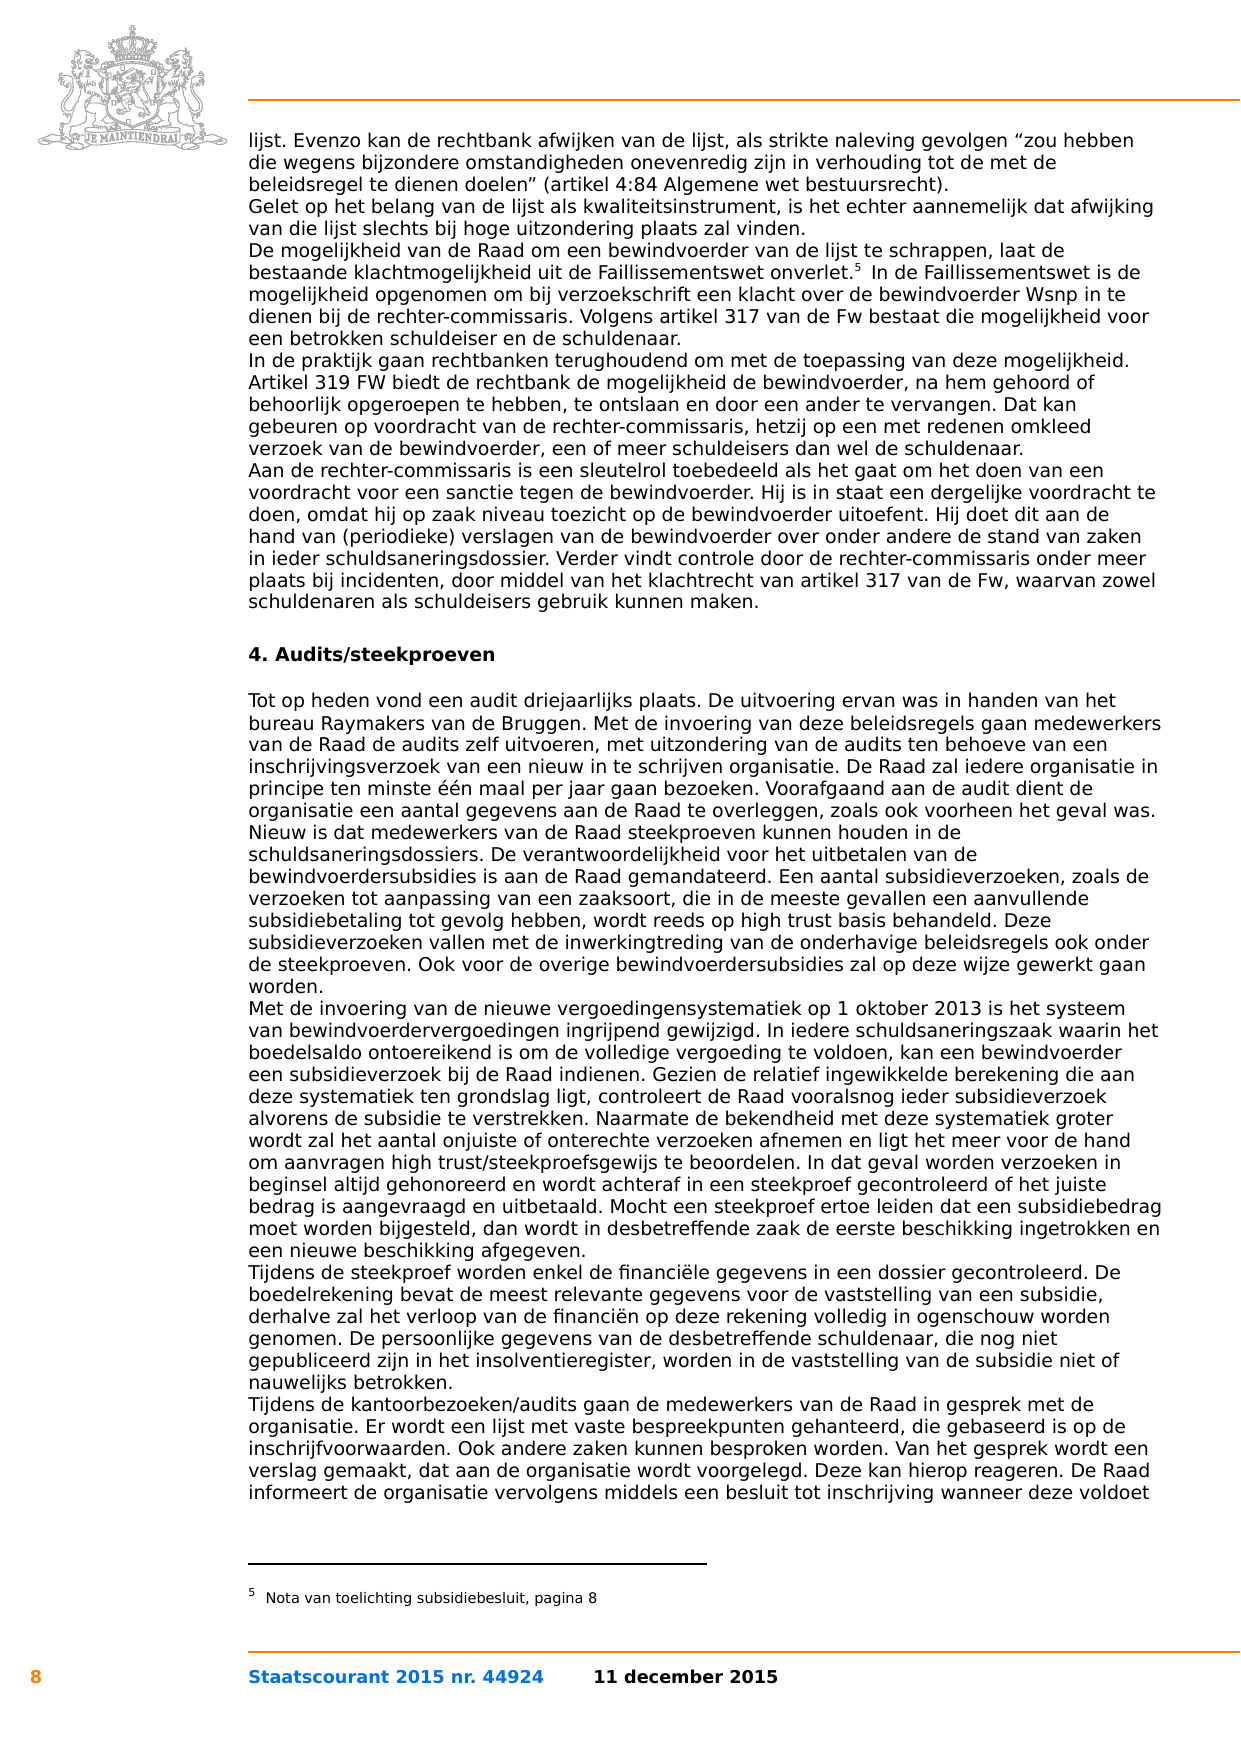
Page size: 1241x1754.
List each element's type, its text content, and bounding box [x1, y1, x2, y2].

text Tijdens de kantoorbezoeken/audits gaan de medewerkers van de Raad in gesprek met de organisatie. Er wordt een lijst met vaste bespreekpunten gehanteerd, die gebaseerd is op de inschrijfvoorwaarden. Ook andere zaken kunnen besproken worden. Van het gesprek wordt een verslag gemaakt, dat aan de organisatie wordt voorgelegd. Deze kan hierop reageren. De Raad informeert de organisatie vervolgens middels een besluit tot inschrijving wanneer deze voldoet [248, 1394, 1163, 1504]
text Met de invoering van de nieuwe vergoedingensystematiek op 1 oktober 2013 is het systeem van bewindvoerdervergoedingen ingrijpend gewijzigd. In iedere schuldsaneringszaak waarin het boedelsaldo ontoereikend is om de volledige vergoeding te voldoen, kan een bewindvoerder een subsidieverzoek bij de Raad indienen. Gezien de relatief ingewikkelde berekening die aan deze systematiek ten grondslag ligt, controleert de Raad vooralsnog ieder subsidieverzoek alvorens de subsidie te verstrekken. Naarmate de bekendheid met deze systematiek groter wordt zal het aantal onjuiste of onterechte verzoeken afnemen en ligt het meer voor de hand om aanvragen high trust/steekproefsgewijs te beoordelen. In dat geval worden verzoeken in beginsel altijd gehonoreerd en wordt achteraf in een steekproef gecontroleerd of het juiste bedrag is aangevraagd en uitbetaald. Mocht een steekproef ertoe leiden dat een subsidiebedrag moet worden bijgesteld, dan wordt in desbetreffende zaak de eerste beschikking ingetrokken en een nieuwe beschikking afgegeven. [248, 998, 1163, 1262]
text Nota van toelichting subsidiebesluit, pagina 8 [248, 1586, 1163, 1608]
text In de praktijk gaan rechtbanken terughoudend om met de toepassing van deze mogelijkheid. Artikel 319 FW biedt de rechtbank de mogelijkheid de bewindvoerder, na hem gehoord of behoorlijk opgeroepen te hebben, te ontslaan en door een ander te vervangen. Dat kan gebeuren op voordracht van de rechter-commissaris, hetzij op een met redenen omkleed verzoek van de bewindvoerder, een of meer schuldeisers dan wel de schuldenaar. [248, 350, 1163, 459]
text Gelet op het belang van de lijst als kwaliteitsinstrument, is het echter aannemelijk dat afwijking van die lijst slechts bij hoge uitzondering plaats zal vinden. [248, 196, 1163, 240]
subtitle 4. Audits/steekproeven [248, 643, 1163, 665]
text lijst. Evenzo kan de rechtbank afwijken van de lijst, als strikte naleving gevolgen “zou hebben die wegens bijzondere omstandigheden onevenredig zijn in verhouding tot de met de beleidsregel te dienen doelen” (artikel 4:84 Algemene wet bestuursrecht). [248, 130, 1163, 196]
text Tijdens de steekproef worden enkel de financiële gegevens in een dossier gecontroleerd. De boedelrekening bevat de meest relevante gegevens voor de vaststelling van een subsidie, derhalve zal het verloop van de financiën op deze rekening volledig in ogenschouw worden genomen. De persoonlijke gegevens van de desbetreffende schuldenaar, die nog niet gepubliceerd zijn in het insolventieregister, worden in de vaststelling van de subsidie niet of nauwelijks betrokken. [248, 1262, 1163, 1394]
text Tot op heden vond een audit driejaarlijks plaats. De uitvoering ervan was in handen van het bureau Raymakers van de Bruggen. Met de invoering van deze beleidsregels gaan medewerkers van de Raad de audits zelf uitvoeren, met uitzondering van de audits ten behoeve van een inschrijvingsverzoek van een nieuw in te schrijven organisatie. De Raad zal iedere organisatie in principe ten minste één maal per jaar gaan bezoeken. Voorafgaand aan de audit dient de organisatie een aantal gegevens aan de Raad te overleggen, zoals ook voorheen het geval was. [248, 690, 1163, 822]
text Nieuw is dat medewerkers van de Raad steekproeven kunnen houden in de schuldsaneringsdossiers. De verantwoordelijkheid voor het uitbetalen van de bewindvoerdersubsidies is aan de Raad gemandateerd. Een aantal subsidieverzoeken, zoals de verzoeken tot aanpassing van een zaaksoort, die in de meeste gevallen een aanvullende subsidiebetaling tot gevolg hebben, wordt reeds op high trust basis behandeld. Deze subsidieverzoeken vallen met de inwerkingtreding van de onderhavige beleidsregels ook onder de steekproeven. Ook voor de overige bewindvoerdersubsidies zal op deze wijze gewerkt gaan worden. [248, 822, 1163, 998]
text Aan de rechter-commissaris is een sleutelrol toebedeeld als het gaat om het doen van een voordracht voor een sanctie tegen de bewindvoerder. Hij is in staat een dergelijke voordracht te doen, omdat hij op zaak niveau toezicht op de bewindvoerder uitoefent. Hij doet dit aan de hand van (periodieke) verslagen van de bewindvoerder over onder andere de stand van zaken in ieder schuldsaneringsdossier. Verder vindt controle door de rechter-commissaris onder meer plaats bij incidenten, door middel van het klachtrecht van artikel 317 van de Fw, waarvan zowel schuldenaren als schuldeisers gebruik kunnen maken. [248, 459, 1163, 613]
picture [38, 25, 227, 150]
text De mogelijkheid van de Raad om een bewindvoerder van de lijst te schrappen, laat de bestaande klachtmogelijkheid uit de Faillissementswet onverlet. In de Faillissementswet is de mogelijkheid opgenomen om bij verzoekschrift een klacht over de bewindvoerder Wsnp in te dienen bij de rechter-commissaris. Volgens artikel 317 van de Fw bestaat die mogelijkheid voor een betrokken schuldeiser en de schuldenaar. [248, 240, 1163, 350]
